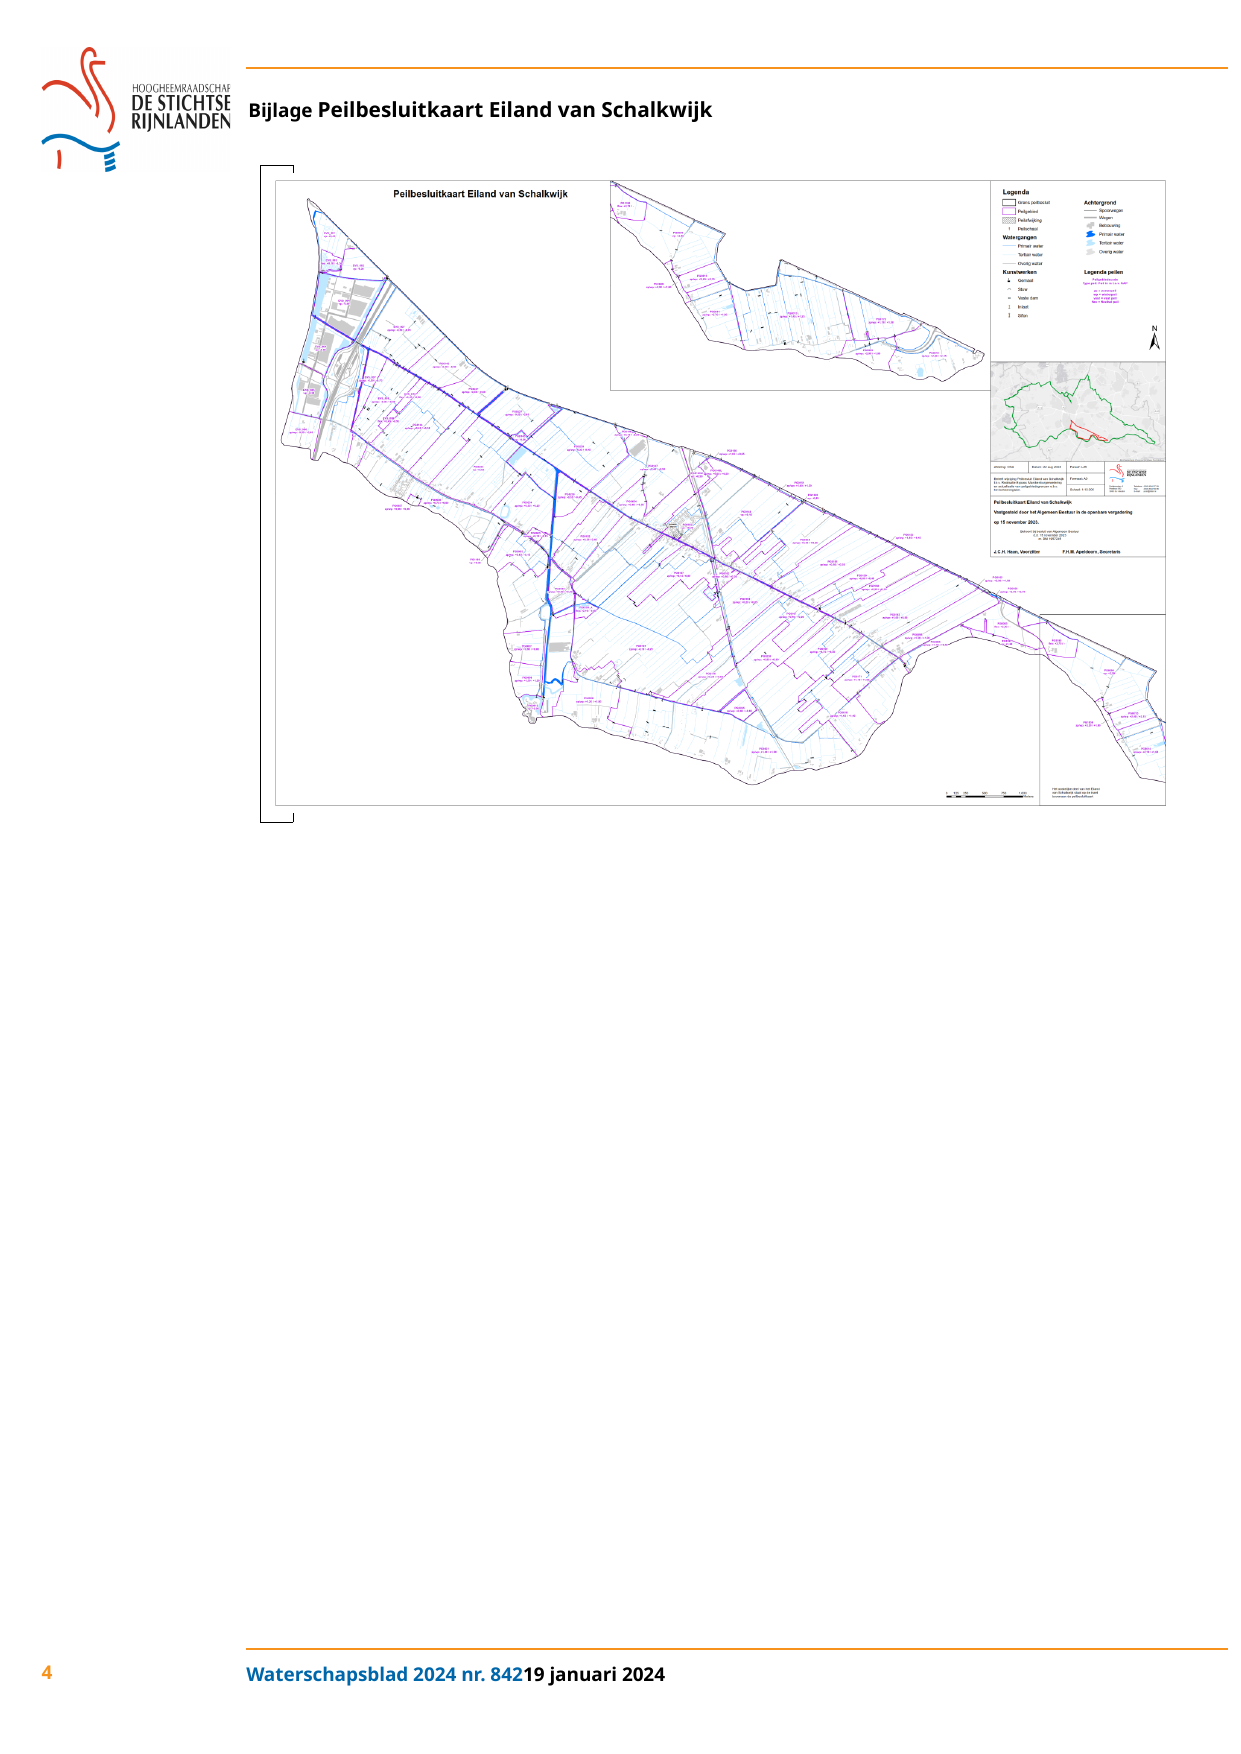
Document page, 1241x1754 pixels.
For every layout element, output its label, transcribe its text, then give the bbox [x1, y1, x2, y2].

picture [41, 47, 231, 172]
picture [268, 173, 1173, 813]
text Bijlage Peilbesluitkaart Eiland van Schalkwijk [248, 95, 1152, 123]
